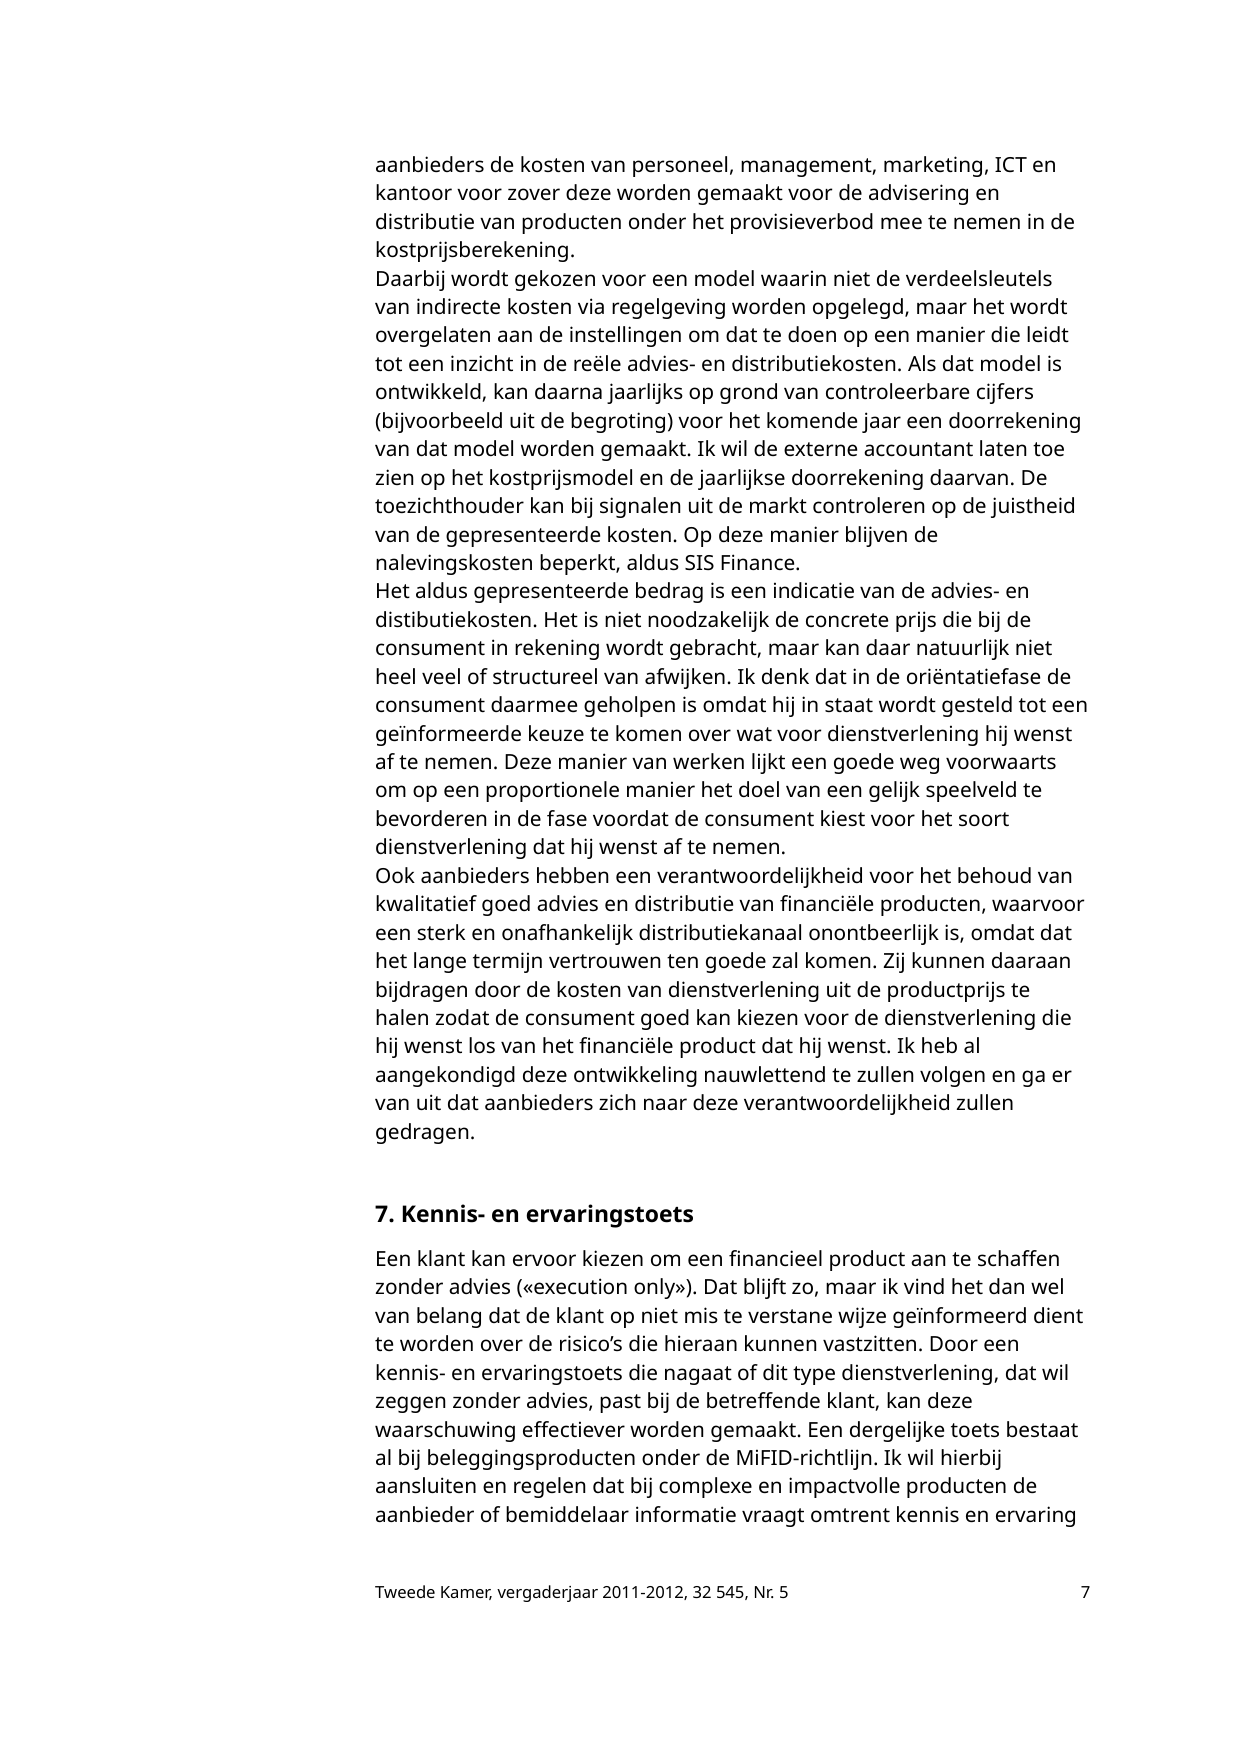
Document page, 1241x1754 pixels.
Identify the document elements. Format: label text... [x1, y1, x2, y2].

text Het aldus gepresenteerde bedrag is een indicatie van de advies- en distibutiekosten. Het is niet noodzakelijk de concrete prijs die bij de consument in rekening wordt gebracht, maar kan daar natuurlijk niet heel veel of structureel van afwijken. Ik denk dat in de oriëntatiefase de consument daarmee geholpen is omdat hij in staat wordt gesteld tot een geïnformeerde keuze te komen over wat voor dienstverlening hij wenst af te nemen. Deze manier van werken lijkt een goede weg voorwaarts om op een proportionele manier het doel van een gelijk speelveld te bevorderen in de fase voordat de consument kiest voor het soort dienstverlening dat hij wenst af te nemen. [375, 577, 1090, 861]
text Daarbij wordt gekozen voor een model waarin niet de verdeelsleutels van indirecte kosten via regelgeving worden opgelegd, maar het wordt overgelaten aan de instellingen om dat te doen op een manier die leidt tot een inzicht in de reële advies- en distributiekosten. Als dat model is ontwikkeld, kan daarna jaarlijks op grond van controleerbare cijfers (bijvoorbeeld uit de begroting) voor het komende jaar een doorrekening van dat model worden gemaakt. Ik wil de externe accountant laten toe zien op het kostprijsmodel en de jaarlijkse doorrekening daarvan. De toezichthouder kan bij signalen uit de markt controleren op de juistheid van de gepresenteerde kosten. Op deze manier blijven de nalevingskosten beperkt, aldus SIS Finance. [375, 264, 1090, 577]
subtitle 7. Kennis- en ervaringstoets [375, 1198, 1090, 1229]
text aanbieders de kosten van personeel, management, marketing, ICT en kantoor voor zover deze worden gemaakt voor de advisering en distributie van producten onder het provisieverbod mee te nemen in de kostprijsberekening. [375, 150, 1090, 264]
text Een klant kan ervoor kiezen om een financieel product aan te schaffen zonder advies («execution only»). Dat blijft zo, maar ik vind het dan wel van belang dat de klant op niet mis te verstane wijze geïnformeerd dient te worden over de risico’s die hieraan kunnen vastzitten. Door een kennis- en ervaringstoets die nagaat of dit type dienstverlening, dat wil zeggen zonder advies, past bij de betreffende klant, kan deze waarschuwing effectiever worden gemaakt. Een dergelijke toets bestaat al bij beleggingsproducten onder de MiFID-richtlijn. Ik wil hierbij aansluiten en regelen dat bij complexe en impactvolle producten de aanbieder of bemiddelaar informatie vraagt omtrent kennis en ervaring [375, 1244, 1090, 1528]
text Ook aanbieders hebben een verantwoordelijkheid voor het behoud van kwalitatief goed advies en distributie van financiële producten, waarvoor een sterk en onafhankelijk distributiekanaal onontbeerlijk is, omdat dat het lange termijn vertrouwen ten goede zal komen. Zij kunnen daaraan bijdragen door de kosten van dienstverlening uit de productprijs te halen zodat de consument goed kan kiezen voor de dienstverlening die hij wenst los van het financiële product dat hij wenst. Ik heb al aangekondigd deze ontwikkeling nauwlettend te zullen volgen en ga er van uit dat aanbieders zich naar deze verantwoordelijkheid zullen gedragen. [375, 861, 1090, 1145]
